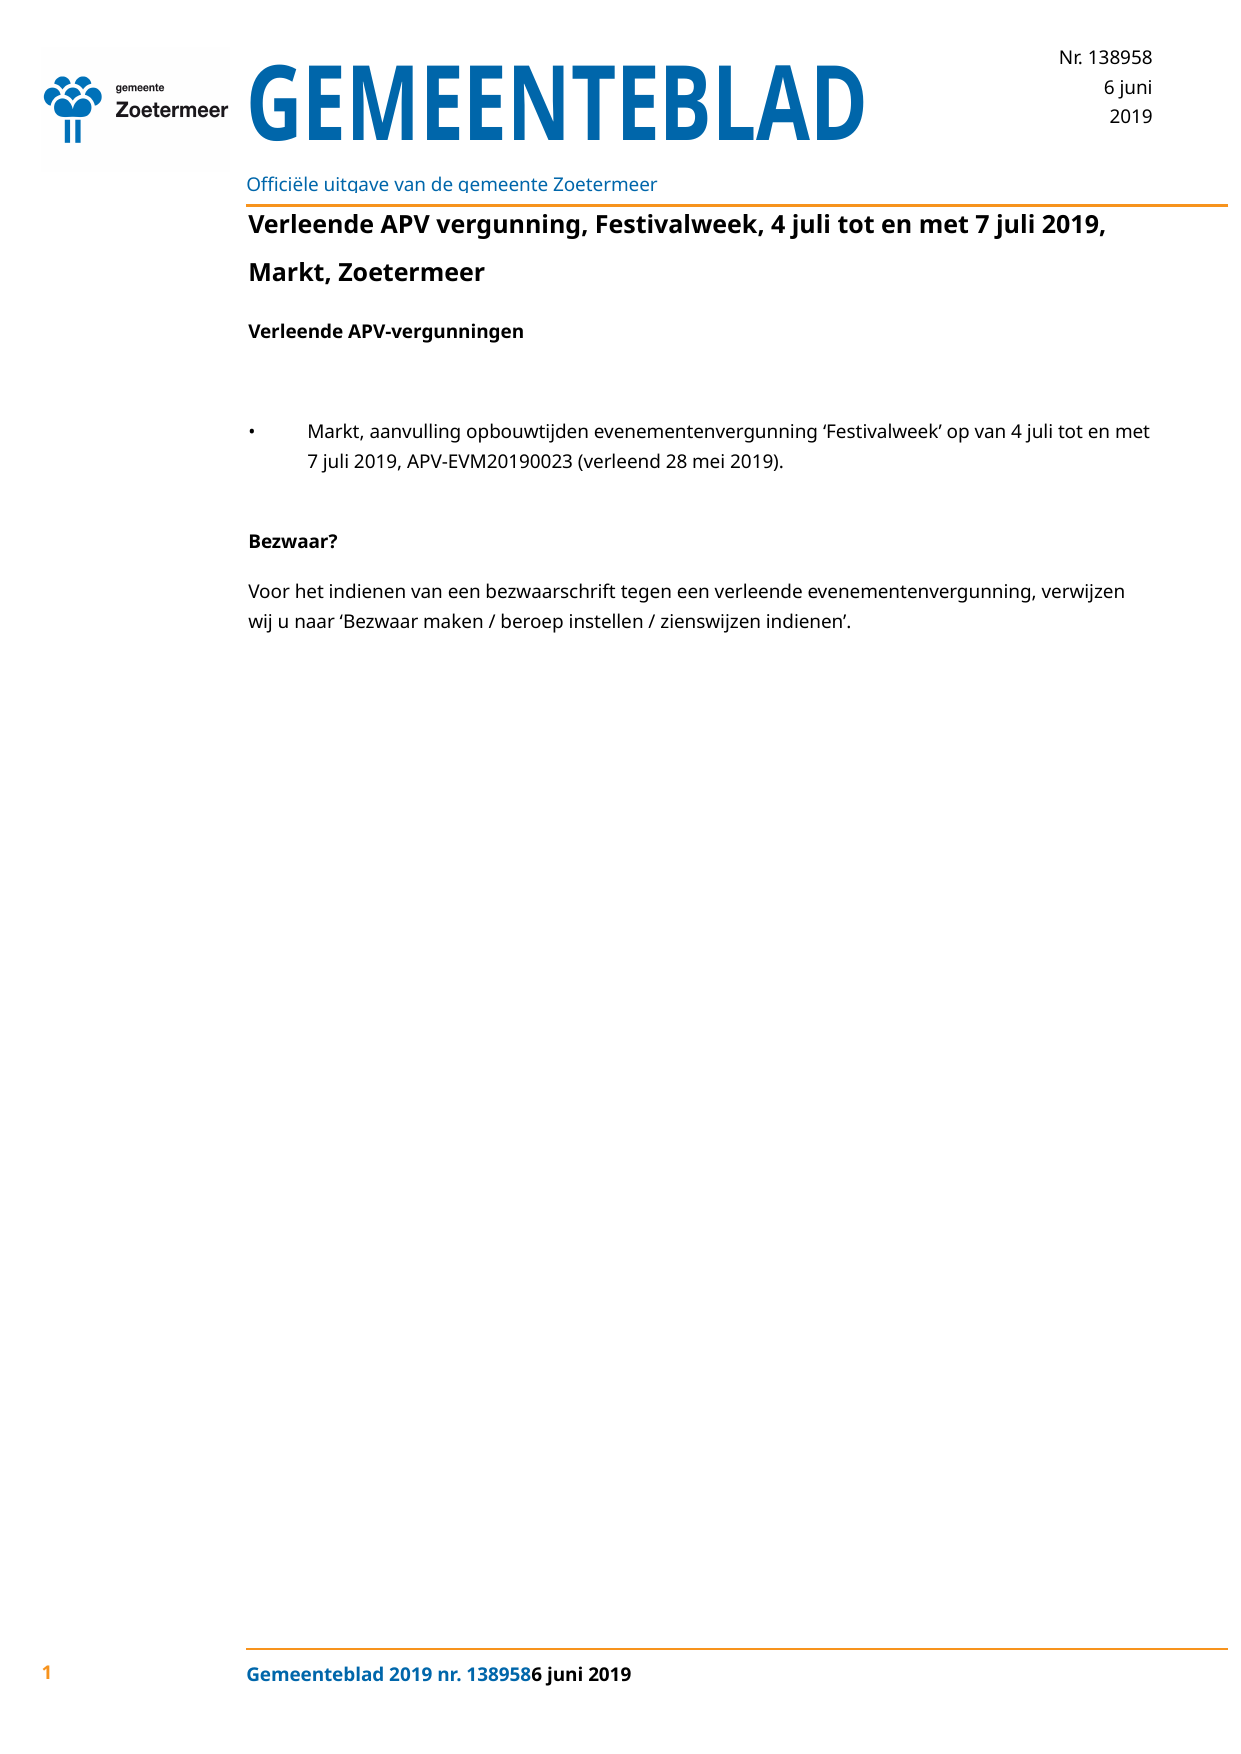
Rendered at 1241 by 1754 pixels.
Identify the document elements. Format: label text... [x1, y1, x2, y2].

list Markt, aanvulling opbouwtijden evenementenvergunning ‘Festivalweek’ op van 4 juli tot en met 7 juli 2019, APV-EVM20190023 (verleend 28 mei 2019). [248, 419, 1152, 474]
text Verleende APV vergunning, Festivalweek, 4 juli tot en met 7 juli 2019, Markt, Zoetermeer [248, 207, 1152, 288]
picture [41, 47, 231, 172]
text Verleende APV-vergunningen [248, 318, 1152, 344]
text Bezwaar? [248, 528, 1152, 554]
text Voor het indienen van een bezwaarschrift tegen een verleende evenementenvergunning, verwijzen wij u naar ‘Bezwaar maken / beroep instellen / zienswijzen indienen’. [248, 579, 1152, 634]
